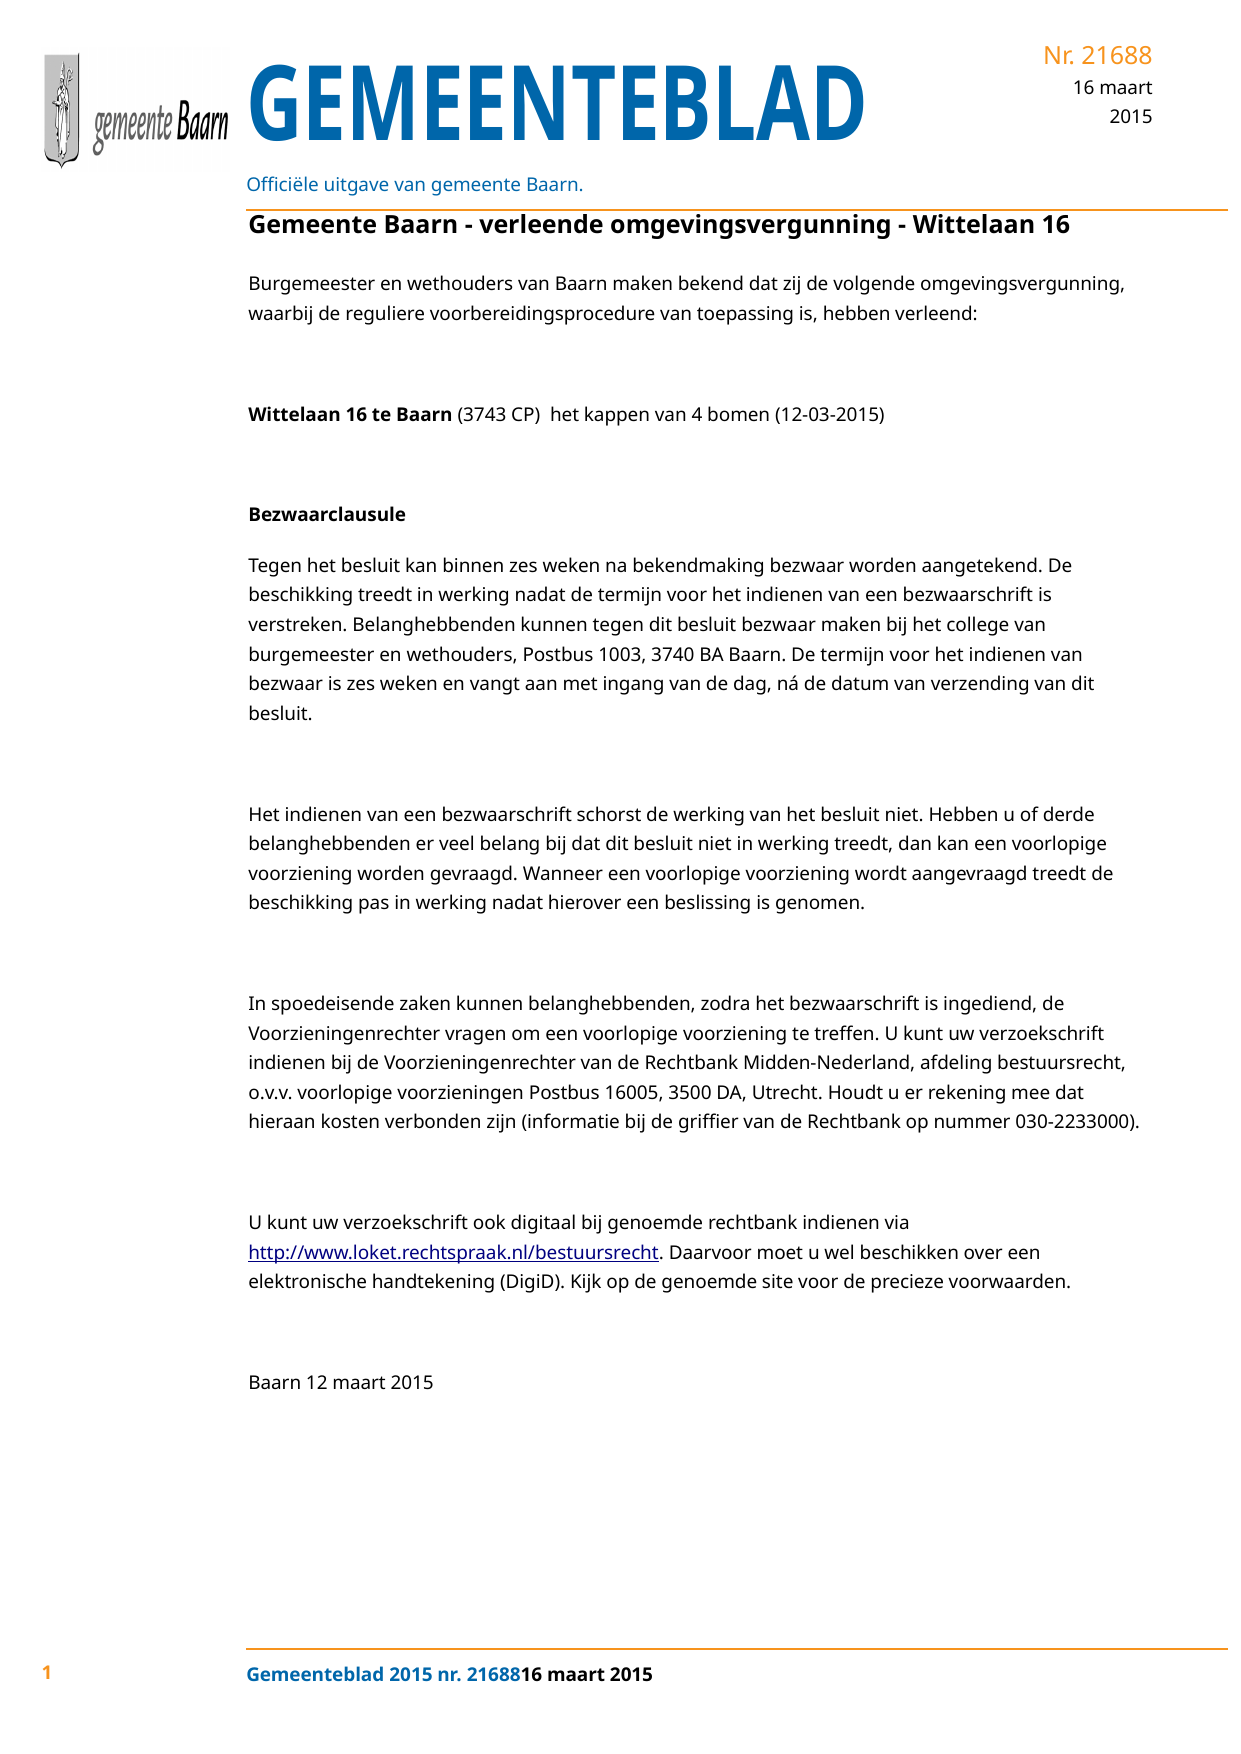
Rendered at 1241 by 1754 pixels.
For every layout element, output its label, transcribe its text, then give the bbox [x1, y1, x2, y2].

text Wittelaan 16 te Baarn (3743 CP) het kappen van 4 bomen (12-03-2015) [248, 401, 1152, 426]
text In spoedeisende zaken kunnen belanghebbenden, zodra het bezwaarschrift is ingediend, de Voorzieningenrechter vragen om een voorlopige voorziening te treffen. U kunt uw verzoekschrift indienen bij de Voorzieningenrechter van de Rechtbank Midden-Nederland, afdeling bestuursrecht, o.v.v. voorlopige voorzieningen Postbus 16005, 3500 DA, Utrecht. Houdt u er rekening mee dat hieraan kosten verbonden zijn (informatie bij de griffier van de Rechtbank op nummer 030-2233000). [248, 990, 1152, 1134]
text Baarn 12 maart 2015 [248, 1369, 1152, 1395]
text Gemeente Baarn - verleende omgevingsvergunning - Wittelaan 16 [248, 211, 1152, 241]
text U kunt uw verzoekschrift ook digitaal bij genoemde rechtbank indienen via http://www.loket.rechtspraak.nl/bestuursrecht. Daarvoor moet u wel beschikken over een elektronische handtekening (DigiD). Kijk op de genoemde site voor de precieze voorwaarden. [248, 1209, 1152, 1294]
text Tegen het besluit kan binnen zes weken na bekendmaking bezwaar worden aangetekend. De beschikking treedt in werking nadat de termijn voor het indienen van een bezwaarschrift is verstreken. Belanghebbenden kunnen tegen dit besluit bezwaar maken bij het college van burgemeester en wethouders, Postbus 1003, 3740 BA Baarn. De termijn voor het indienen van bezwaar is zes weken en vangt aan met ingang van de dag, ná de datum van verzending van dit besluit. [248, 552, 1152, 726]
text Bezwaarclausule [248, 502, 1152, 527]
text Burgemeester en wethouders van Baarn maken bekend dat zij de volgende omgevingsvergunning, waarbij de reguliere voorbereidingsprocedure van toepassing is, hebben verleend: [248, 270, 1152, 326]
picture [41, 47, 231, 172]
text Het indienen van een bezwaarschrift schorst de werking van het besluit niet. Hebben u of derde belanghebbenden er veel belang bij dat dit besluit niet in werking treedt, dan kan een voorlopige voorziening worden gevraagd. Wanneer een voorlopige voorziening wordt aangevraagd treedt de beschikking pas in werking nadat hierover een beslissing is genomen. [248, 801, 1152, 915]
